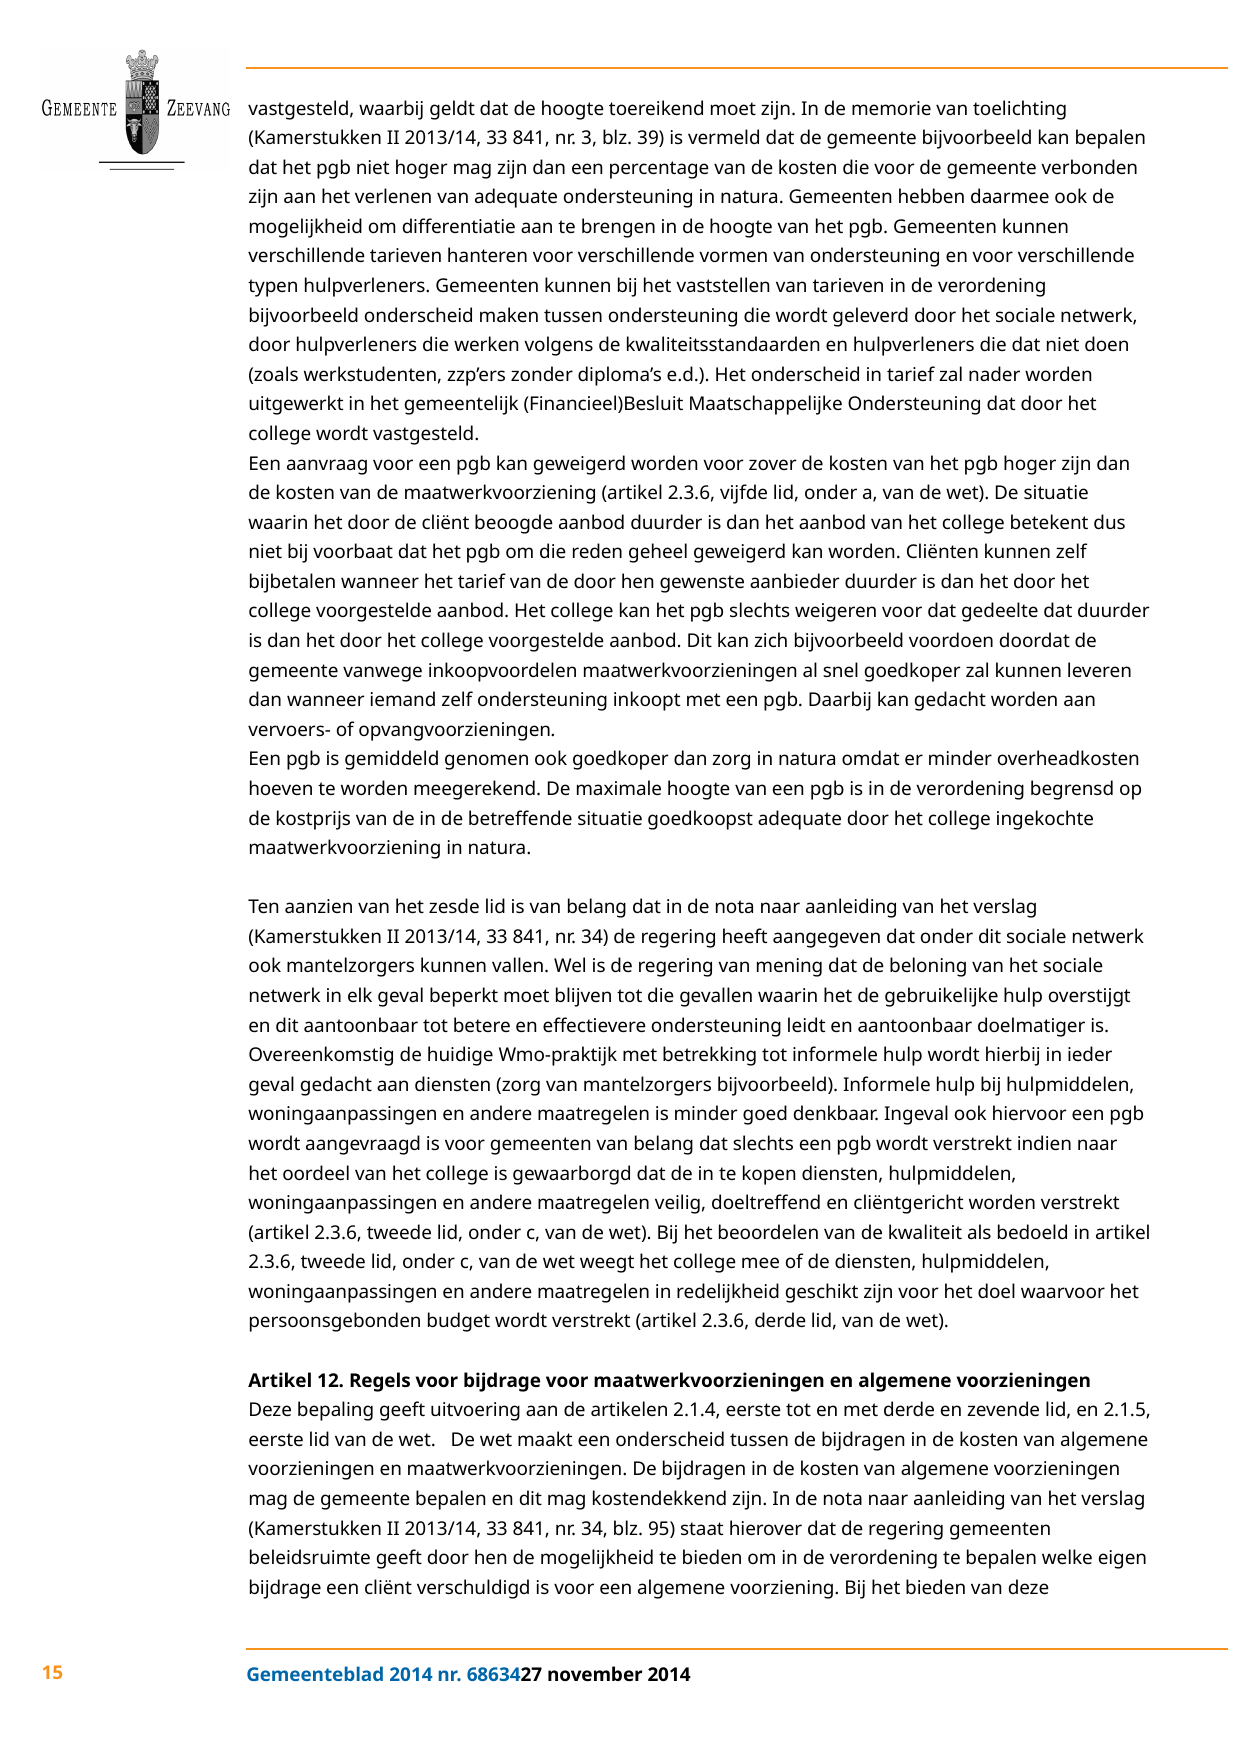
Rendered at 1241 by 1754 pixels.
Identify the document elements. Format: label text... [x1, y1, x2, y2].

text Een pgb is gemiddeld genomen ook goedkoper dan zorg in natura omdat er minder overheadkosten hoeven te worden meegerekend. De maximale hoogte van een pgb is in de verordening begrensd op de kostprijs van de in de betreffende situatie goedkoopst adequate door het college ingekochte maatwerkvoorziening in natura. [248, 746, 1152, 860]
picture [41, 47, 231, 172]
text Een aanvraag voor een pgb kan geweigerd worden voor zover de kosten van het pgb hoger zijn dan de kosten van de maatwerkvoorziening (artikel 2.3.6, vijfde lid, onder a, van de wet). De situatie waarin het door de cliënt beoogde aanbod duurder is dan het aanbod van het college betekent dus niet bij voorbaat dat het pgb om die reden geheel geweigerd kan worden. Cliënten kunnen zelf bijbetalen wanneer het tarief van de door hen gewenste aanbieder duurder is dan het door het college voorgestelde aanbod. Het college kan het pgb slechts weigeren voor dat gedeelte dat duurder is dan het door het college voorgestelde aanbod. Dit kan zich bijvoorbeeld voordoen doordat de gemeente vanwege inkoopvoordelen maatwerkvoorzieningen al snel goedkoper zal kunnen leveren dan wanneer iemand zelf ondersteuning inkoopt met een pgb. Daarbij kan gedacht worden aan vervoers- of opvangvoorzieningen. [248, 450, 1152, 742]
text vastgesteld, waarbij geldt dat de hoogte toereikend moet zijn. In de memorie van toelichting (Kamerstukken II 2013/14, 33 841, nr. 3, blz. 39) is vermeld dat de gemeente bijvoorbeeld kan bepalen dat het pgb niet hoger mag zijn dan een percentage van de kosten die voor de gemeente verbonden zijn aan het verlenen van adequate ondersteuning in natura. Gemeenten hebben daarmee ook de mogelijkheid om differentiatie aan te brengen in de hoogte van het pgb. Gemeenten kunnen verschillende tarieven hanteren voor verschillende vormen van ondersteuning en voor verschillende typen hulpverleners. Gemeenten kunnen bij het vaststellen van tarieven in de verordening bijvoorbeeld onderscheid maken tussen ondersteuning die wordt geleverd door het sociale netwerk, door hulpverleners die werken volgens de kwaliteitsstandaarden en hulpverleners die dat niet doen (zoals werkstudenten, zzp’ers zonder diploma’s e.d.). Het onderscheid in tarief zal nader worden uitgewerkt in het gemeentelijk (Financieel)Besluit Maatschappelijke Ondersteuning dat door het college wordt vastgesteld. [248, 95, 1152, 446]
text Artikel 12. Regels voor bijdrage voor maatwerkvoorzieningen en algemene voorzieningen [248, 1367, 1152, 1393]
text Deze bepaling geeft uitvoering aan de artikelen 2.1.4, eerste tot en met derde en zevende lid, en 2.1.5, eerste lid van de wet. De wet maakt een onderscheid tussen de bijdragen in de kosten van algemene voorzieningen en maatwerkvoorzieningen. De bijdragen in de kosten van algemene voorzieningen mag de gemeente bepalen en dit mag kostendekkend zijn. In de nota naar aanleiding van het verslag (Kamerstukken II 2013/14, 33 841, nr. 34, blz. 95) staat hierover dat de regering gemeenten beleidsruimte geeft door hen de mogelijkheid te bieden om in de verordening te bepalen welke eigen bijdrage een cliënt verschuldigd is voor een algemene voorziening. Bij het bieden van deze [248, 1396, 1152, 1600]
text Ten aanzien van het zesde lid is van belang dat in de nota naar aanleiding van het verslag (Kamerstukken II 2013/14, 33 841, nr. 34) de regering heeft aangegeven dat onder dit sociale netwerk ook mantelzorgers kunnen vallen. Wel is de regering van mening dat de beloning van het sociale netwerk in elk geval beperkt moet blijven tot die gevallen waarin het de gebruikelijke hulp overstijgt en dit aantoonbaar tot betere en effectievere ondersteuning leidt en aantoonbaar doelmatiger is. Overeenkomstig de huidige Wmo-praktijk met betrekking tot informele hulp wordt hierbij in ieder geval gedacht aan diensten (zorg van mantelzorgers bijvoorbeeld). Informele hulp bij hulpmiddelen, woningaanpassingen en andere maatregelen is minder goed denkbaar. Ingeval ook hiervoor een pgb wordt aangevraagd is voor gemeenten van belang dat slechts een pgb wordt verstrekt indien naar het oordeel van het college is gewaarborgd dat de in te kopen diensten, hulpmiddelen, woningaanpassingen en andere maatregelen veilig, doeltreffend en cliëntgericht worden verstrekt (artikel 2.3.6, tweede lid, onder c, van de wet). Bij het beoordelen van de kwaliteit als bedoeld in artikel 2.3.6, tweede lid, onder c, van de wet weegt het college mee of de diensten, hulpmiddelen, woningaanpassingen en andere maatregelen in redelijkheid geschikt zijn voor het doel waarvoor het persoonsgebonden budget wordt verstrekt (artikel 2.3.6, derde lid, van de wet). [248, 893, 1152, 1333]
